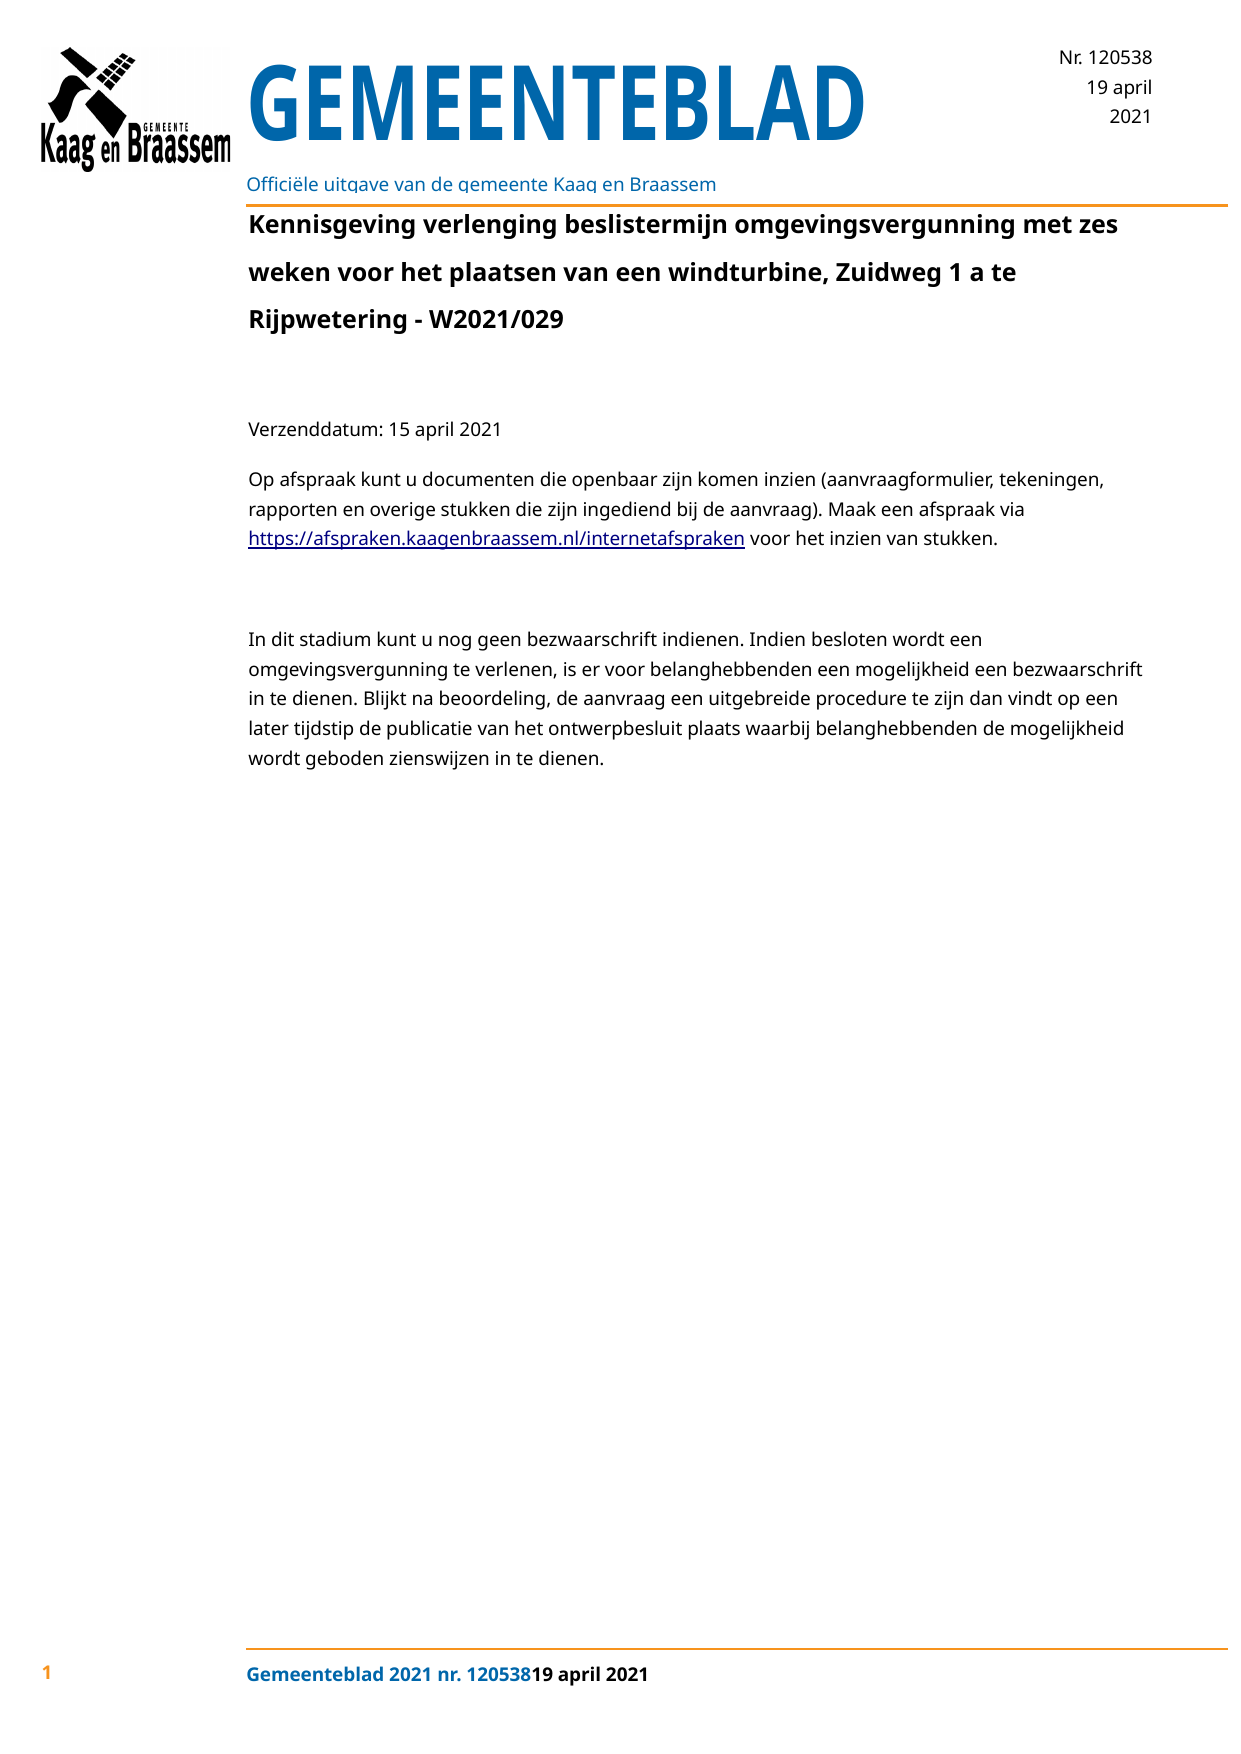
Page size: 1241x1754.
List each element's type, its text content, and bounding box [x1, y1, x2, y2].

text Op afspraak kunt u documenten die openbaar zijn komen inzien (aanvraagformulier, tekeningen, rapporten en overige stukken die zijn ingediend bij de aanvraag). Maak een afspraak via https://afspraken.kaagenbraassem.nl/internetafspraken voor het inzien van stukken. [248, 466, 1152, 551]
text In dit stadium kunt u nog geen bezwaarschrift indienen. Indien besloten wordt een omgevingsvergunning te verlenen, is er voor belanghebbenden een mogelijkheid een bezwaarschrift in te dienen. Blijkt na beoordeling, de aanvraag een uitgebreide procedure te zijn dan vindt op een later tijdstip de publicatie van het ontwerpbesluit plaats waarbij belanghebbenden de mogelijkheid wordt geboden zienswijzen in te dienen. [248, 626, 1152, 770]
picture [41, 47, 231, 172]
text Kennisgeving verlenging beslistermijn omgevingsvergunning met zes weken voor het plaatsen van een windturbine, Zuidweg 1 a te Rijpwetering - W2021/029 [248, 207, 1152, 336]
text Verzenddatum: 15 april 2021 [248, 416, 1152, 442]
